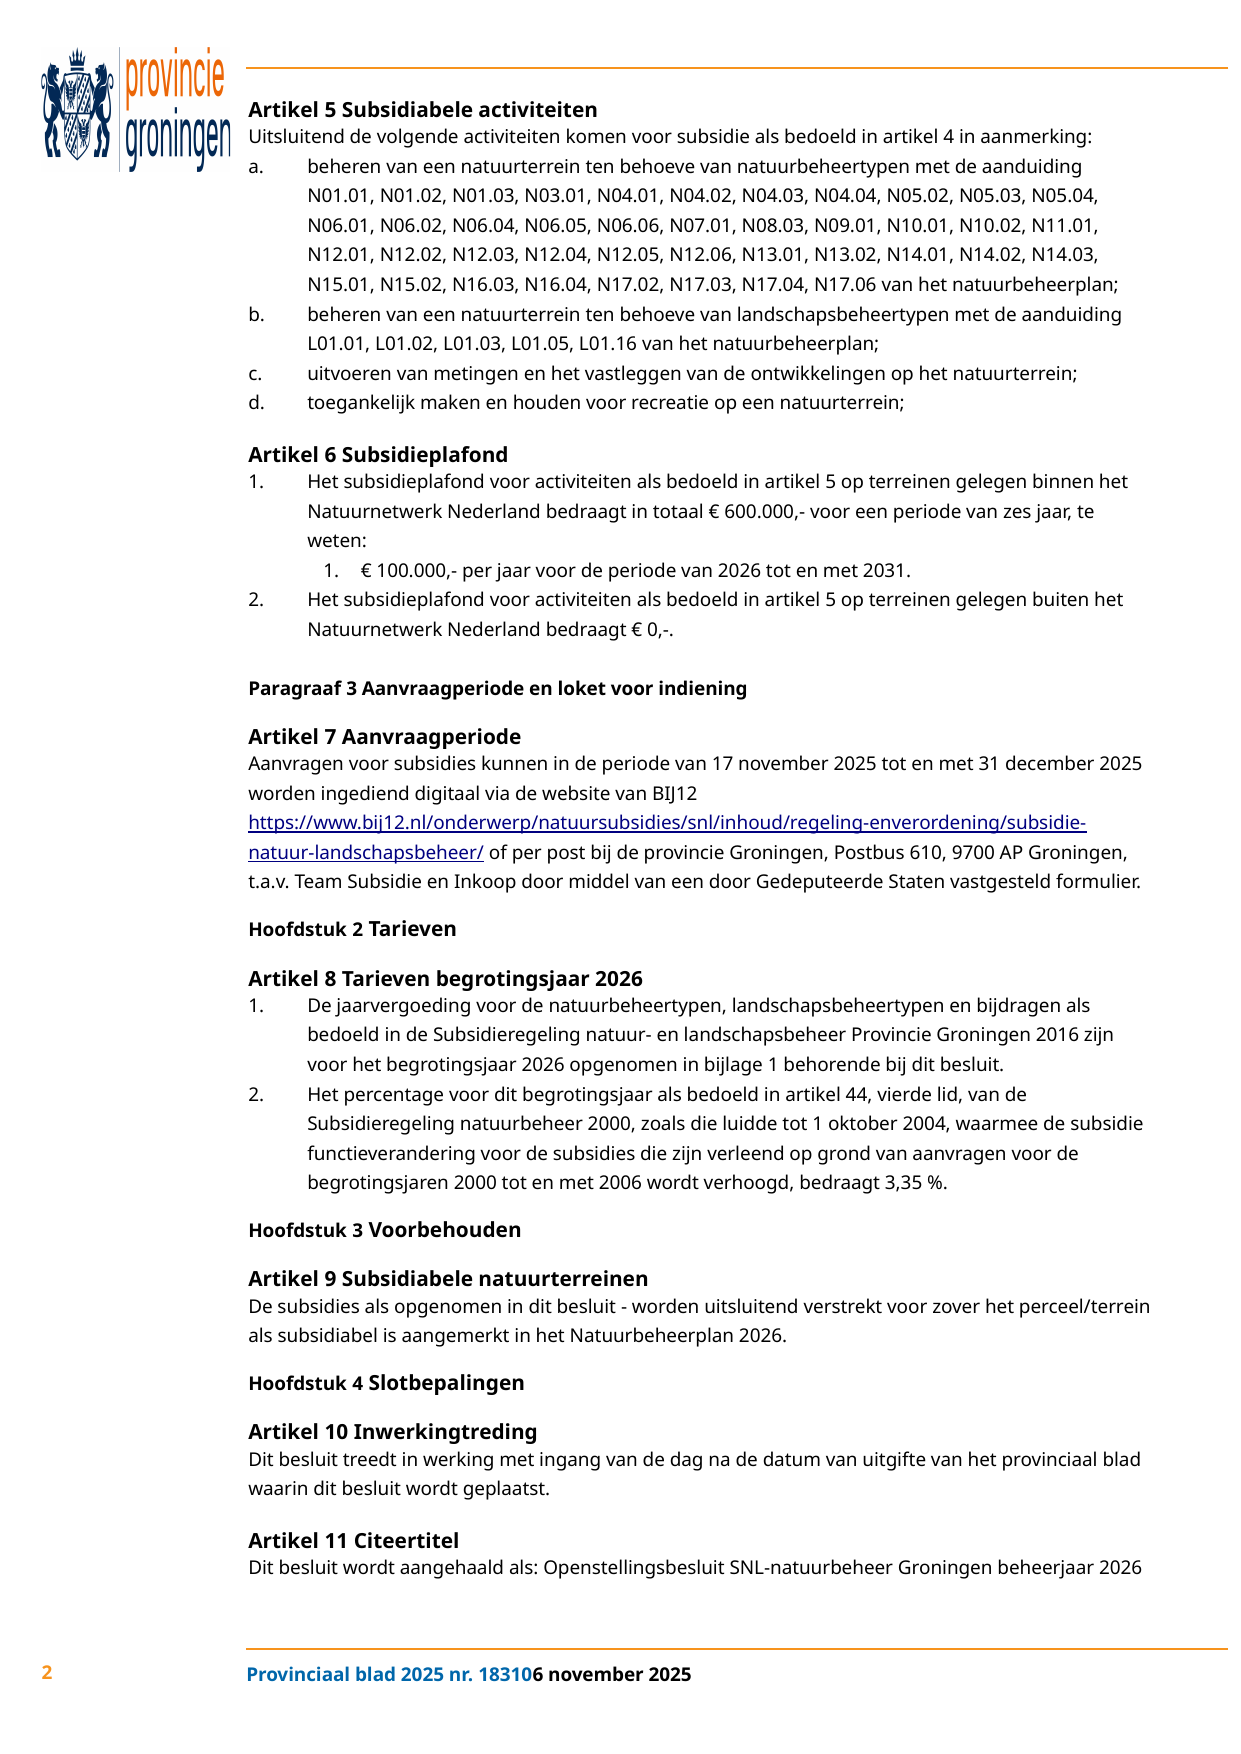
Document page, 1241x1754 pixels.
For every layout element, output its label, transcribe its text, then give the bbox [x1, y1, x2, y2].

picture [41, 47, 231, 172]
text Uitsluitend de volgende activiteiten komen voor subsidie als bedoeld in artikel 4 in aanmerking: [248, 123, 1152, 149]
list Het subsidieplafond voor activiteiten als bedoeld in artikel 5 op terreinen gelegen buiten het Natuurnetwerk Nederland bedraagt € 0,-. [248, 587, 1152, 642]
text Hoofdstuk 4 Slotbepalingen [248, 1368, 1152, 1397]
list uitvoeren van metingen en het vastleggen van de ontwikkelingen op het natuurterrein; [248, 360, 1152, 386]
list € 100.000,- per jaar voor de periode van 2026 tot en met 2031. [323, 557, 1152, 583]
list toegankelijk maken en houden voor recreatie op een natuurterrein; [248, 389, 1152, 415]
text Dit besluit wordt aangehaald als: Openstellingsbesluit SNL-natuurbeheer Groningen beheerjaar 2026 [248, 1554, 1152, 1580]
text Artikel 7 Aanvraagperiode [248, 722, 1152, 750]
list Het percentage voor dit begrotingsjaar als bedoeld in artikel 44, vierde lid, van de Subsidieregeling natuurbeheer 2000, zoals die luidde tot 1 oktober 2004, waarmee de subsidie functieverandering voor de subsidies die zijn verleend op grond van aanvragen voor de begrotingsjaren 2000 tot en met 2006 wordt verhoogd, bedraagt 3,35 %. [248, 1081, 1152, 1195]
list beheren van een natuurterrein ten behoeve van natuurbeheertypen met de aanduiding N01.01, N01.02, N01.03, N03.01, N04.01, N04.02, N04.03, N04.04, N05.02, N05.03, N05.04, N06.01, N06.02, N06.04, N06.05, N06.06, N07.01, N08.03, N09.01, N10.01, N10.02, N11.01, N12.01, N12.02, N12.03, N12.04, N12.05, N12.06, N13.01, N13.02, N14.01, N14.02, N14.03, N15.01, N15.02, N16.03, N16.04, N17.02, N17.03, N17.04, N17.06 van het natuurbeheerplan; [248, 153, 1152, 297]
text Hoofdstuk 3 Voorbehouden [248, 1215, 1152, 1244]
text Artikel 6 Subsidieplafond [248, 440, 1152, 468]
text Artikel 10 Inwerkingtreding [248, 1417, 1152, 1446]
text Aanvragen voor subsidies kunnen in de periode van 17 november 2025 tot en met 31 december 2025 worden ingediend digitaal via de website van BIJ12 https://www.bij12.nl/onderwerp/natuursubsidies/snl/inhoud/regeling-enverordening/subsidie-natuur-landschapsbeheer/ of per post bij de provincie Groningen, Postbus 610, 9700 AP Groningen, t.a.v. Team Subsidie en Inkoop door middel van een door Gedeputeerde Staten vastgesteld formulier. [248, 750, 1152, 894]
text Dit besluit treedt in werking met ingang van de dag na de datum van uitgifte van het provinciaal blad waarin dit besluit wordt geplaatst. [248, 1446, 1152, 1501]
list De jaarvergoeding voor de natuurbeheertypen, landschapsbeheertypen en bijdragen als bedoeld in de Subsidieregeling natuur- en landschapsbeheer Provincie Groningen 2016 zijn voor het begrotingsjaar 2026 opgenomen in bijlage 1 behorende bij dit besluit. [248, 992, 1152, 1077]
text Artikel 9 Subsidiabele natuurterreinen [248, 1264, 1152, 1293]
text Artikel 8 Tarieven begrotingsjaar 2026 [248, 964, 1152, 992]
text De subsidies als opgenomen in dit besluit - worden uitsluitend verstrekt voor zover het perceel/terrein als subsidiabel is aangemerkt in het Natuurbeheerplan 2026. [248, 1293, 1152, 1348]
text Artikel 5 Subsidiabele activiteiten [248, 95, 1152, 123]
list beheren van een natuurterrein ten behoeve van landschapsbeheertypen met de aanduiding L01.01, L01.02, L01.03, L01.05, L01.16 van het natuurbeheerplan; [248, 301, 1152, 356]
text Artikel 11 Citeertitel [248, 1526, 1152, 1554]
text Hoofdstuk 2 Tarieven [248, 914, 1152, 943]
text Paragraaf 3 Aanvraagperiode en loket voor indiening [248, 675, 1152, 701]
list Het subsidieplafond voor activiteiten als bedoeld in artikel 5 op terreinen gelegen binnen het Natuurnetwerk Nederland bedraagt in totaal € 600.000,- voor een periode van zes jaar, te weten: [248, 468, 1152, 553]
